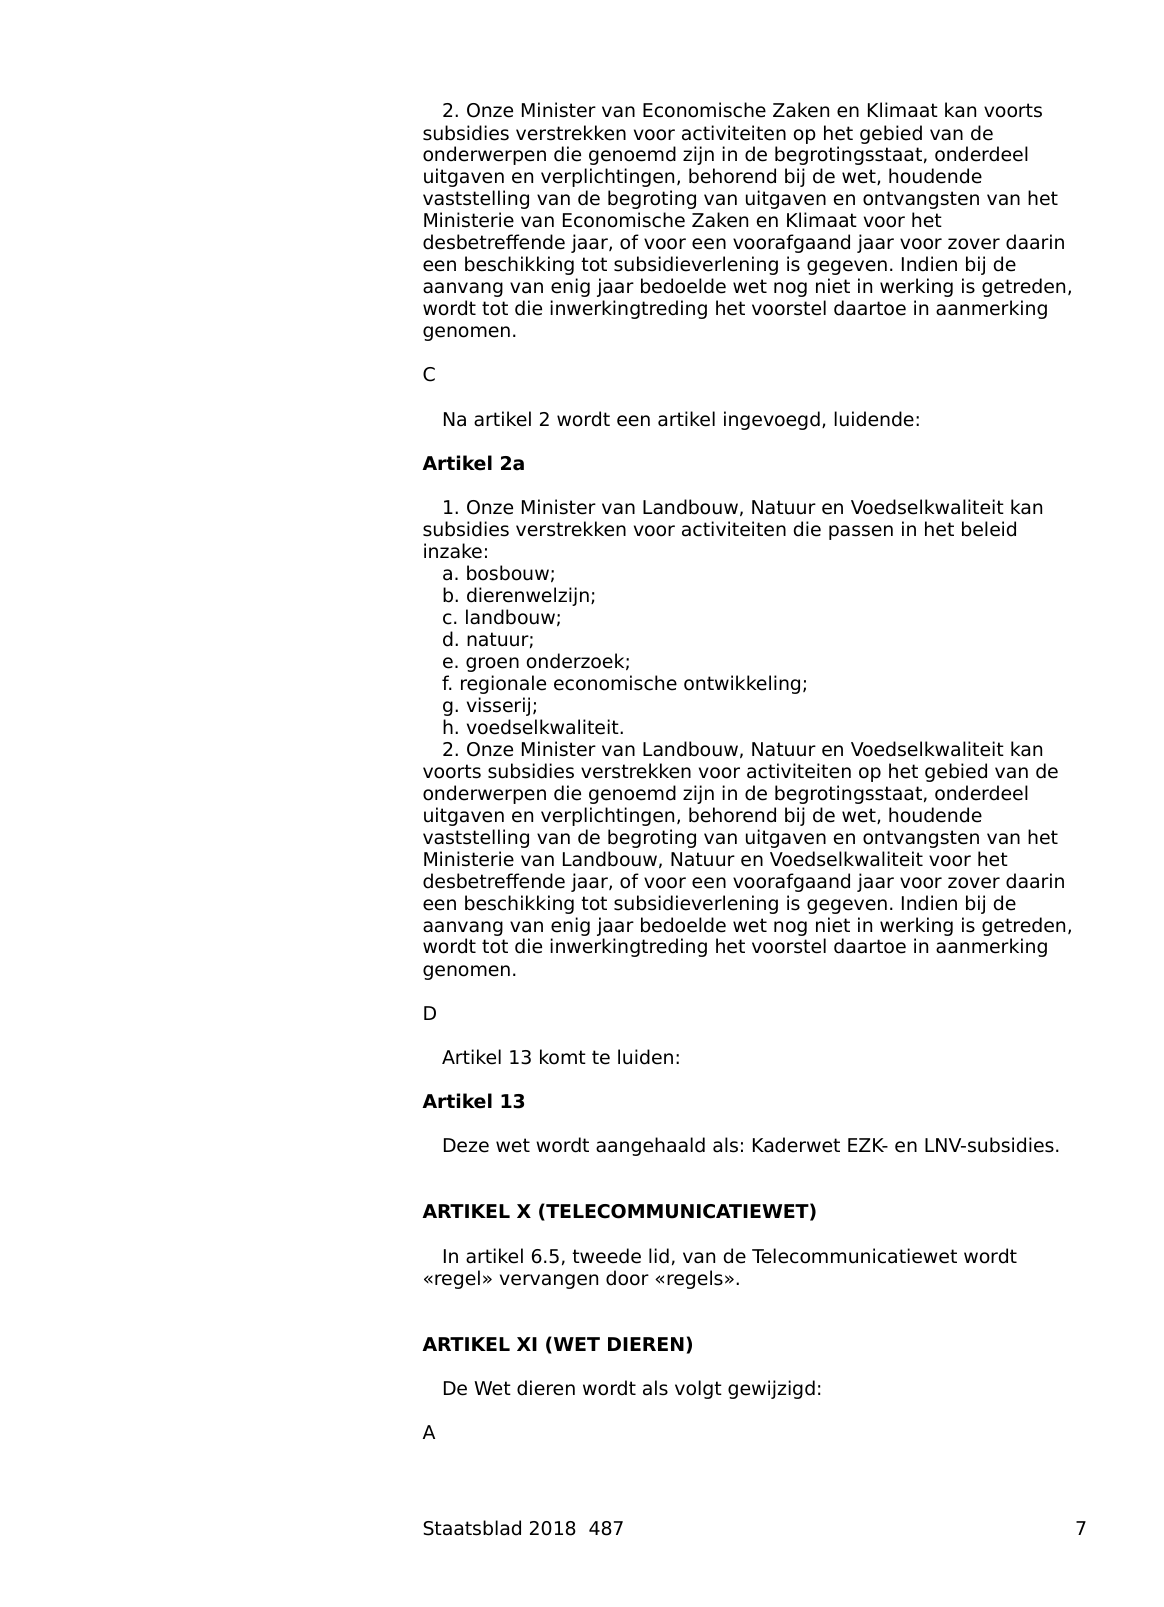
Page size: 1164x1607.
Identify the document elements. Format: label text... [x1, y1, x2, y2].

subtitle ARTIKEL XI (WET DIEREN) [422, 1334, 1087, 1356]
text A [422, 1422, 1087, 1444]
subtitle ARTIKEL X (TELECOMMUNICATIEWET) [422, 1201, 1087, 1223]
text 2. Onze Minister van Economische Zaken en Klimaat kan voorts subsidies verstrekken voor activiteiten op het gebied van de onderwerpen die genoemd zijn in de begrotingsstaat, onderdeel uitgaven en verplichtingen, behorend bij de wet, houdende vaststelling van de begroting van uitgaven en ontvangsten van het Ministerie van Economische Zaken en Klimaat voor het desbetreffende jaar, of voor een voorafgaand jaar voor zover daarin een beschikking tot subsidieverlening is gegeven. Indien bij de aanvang van enig jaar bedoelde wet nog niet in werking is getreden, wordt tot die inwerkingtreding het voorstel daartoe in aanmerking genomen. [422, 100, 1087, 342]
text g. visserij; [422, 695, 1087, 717]
text C [422, 364, 1087, 386]
text a. bosbouw; [422, 563, 1087, 585]
text b. dierenwelzijn; [422, 585, 1087, 607]
text De Wet dieren wordt als volgt gewijzigd: [422, 1378, 1087, 1400]
text D [422, 1003, 1087, 1024]
text In artikel 6.5, tweede lid, van de Telecommunicatiewet wordt «regel» vervangen door «regels». [422, 1246, 1087, 1289]
text Artikel 13 komt te luiden: [422, 1047, 1087, 1069]
subtitle Artikel 2a [422, 453, 1087, 475]
text d. natuur; [422, 629, 1087, 651]
text 2. Onze Minister van Landbouw, Natuur en Voedselkwaliteit kan voorts subsidies verstrekken voor activiteiten op het gebied van de onderwerpen die genoemd zijn in de begrotingsstaat, onderdeel uitgaven en verplichtingen, behorend bij de wet, houdende vaststelling van de begroting van uitgaven en ontvangsten van het Ministerie van Landbouw, Natuur en Voedselkwaliteit voor het desbetreffende jaar, of voor een voorafgaand jaar voor zover daarin een beschikking tot subsidieverlening is gegeven. Indien bij de aanvang van enig jaar bedoelde wet nog niet in werking is getreden, wordt tot die inwerkingtreding het voorstel daartoe in aanmerking genomen. [422, 739, 1087, 980]
text c. landbouw; [422, 607, 1087, 629]
text h. voedselkwaliteit. [422, 717, 1087, 739]
text Na artikel 2 wordt een artikel ingevoegd, luidende: [422, 408, 1087, 431]
subtitle Artikel 13 [422, 1091, 1087, 1113]
text f. regionale economische ontwikkeling; [422, 673, 1087, 695]
text 1. Onze Minister van Landbouw, Natuur en Voedselkwaliteit kan subsidies verstrekken voor activiteiten die passen in het beleid inzake: [422, 497, 1087, 563]
text Deze wet wordt aangehaald als: Kaderwet EZK- en LNV-subsidies. [422, 1135, 1087, 1157]
text e. groen onderzoek; [422, 651, 1087, 673]
